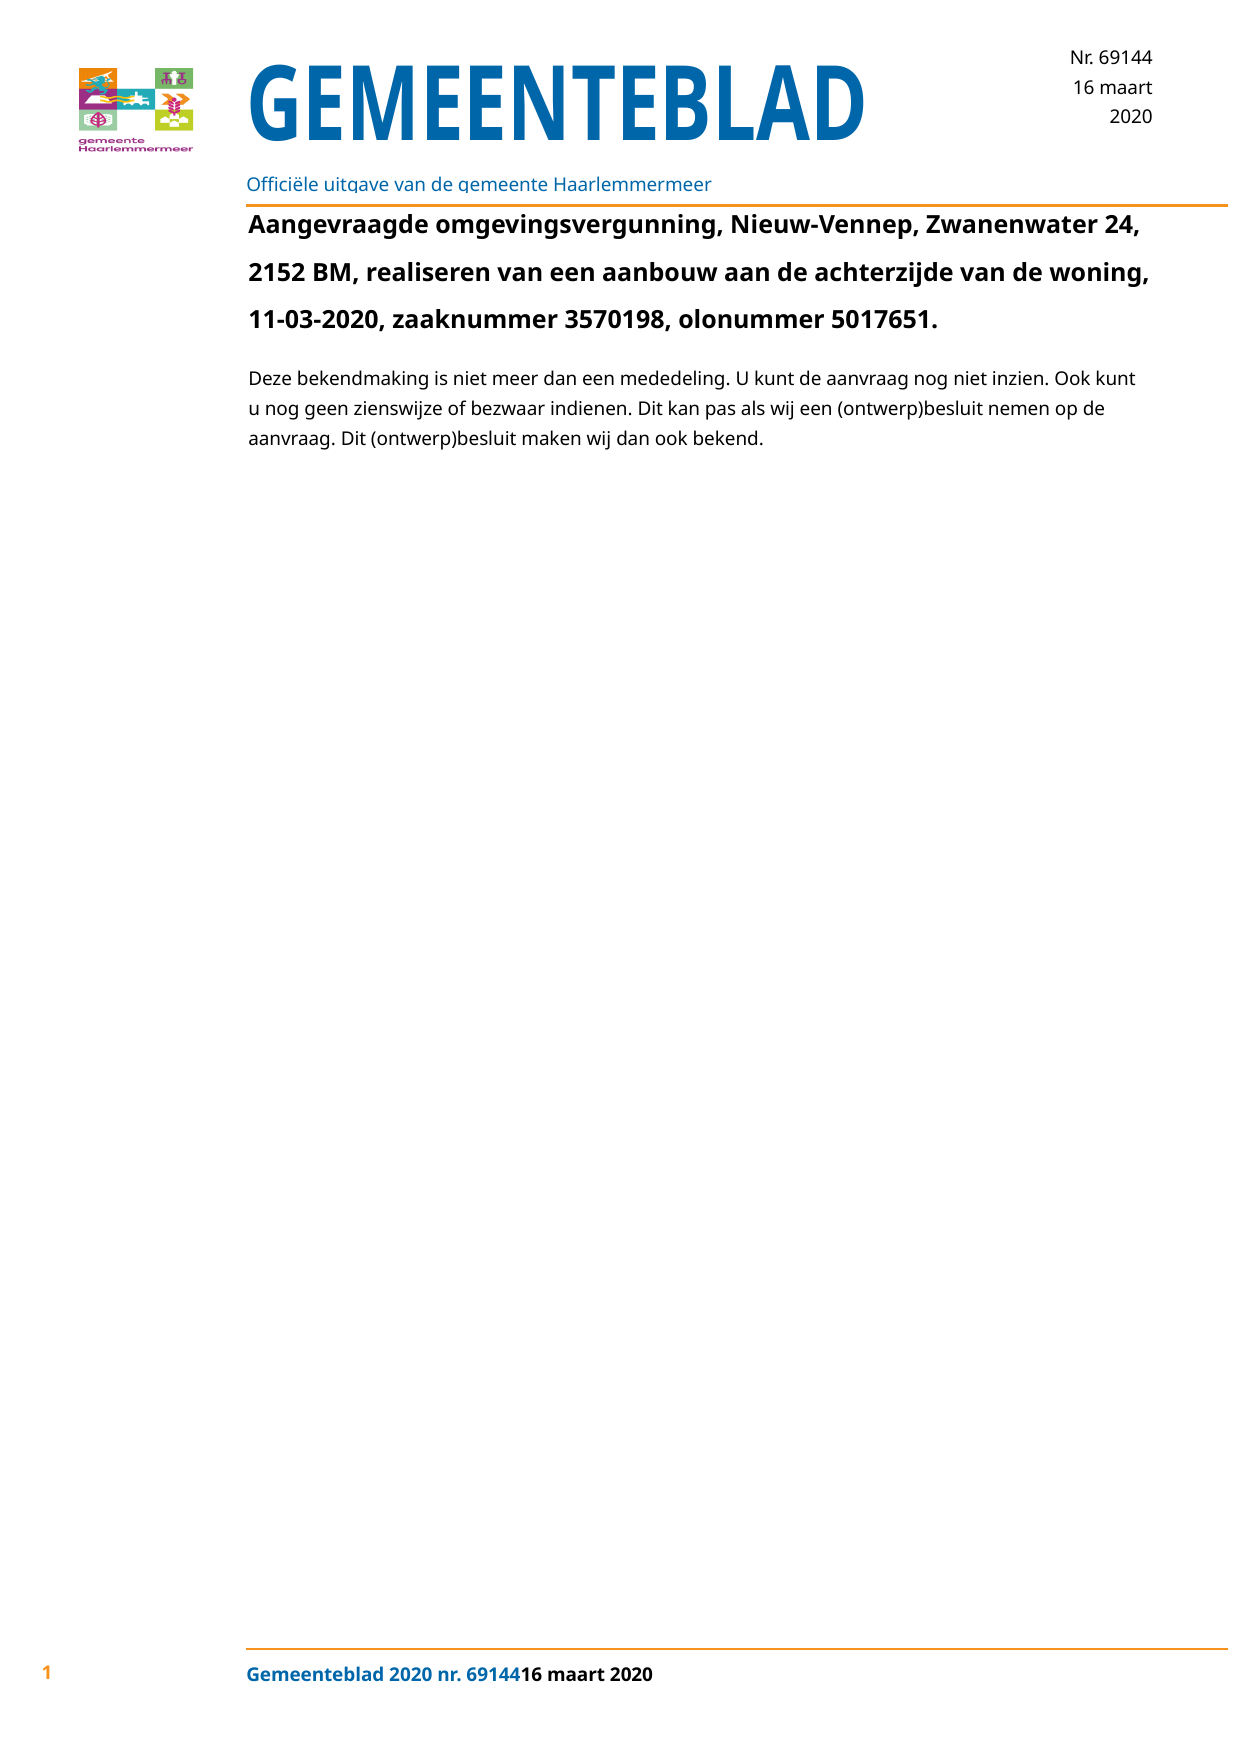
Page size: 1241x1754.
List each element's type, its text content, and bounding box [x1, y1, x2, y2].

text Aangevraagde omgevingsvergunning, Nieuw-Vennep, Zwanenwater 24, 2152 BM, realiseren van een aanbouw aan de achterzijde van de woning, 11-03-2020, zaaknummer 3570198, olonummer 5017651. [248, 207, 1152, 336]
picture [41, 47, 231, 172]
text Deze bekendmaking is niet meer dan een mededeling. U kunt de aanvraag nog niet inzien. Ook kunt u nog geen zienswijze of bezwaar indienen. Dit kan pas als wij een (ontwerp)besluit nemen op de aanvraag. Dit (ontwerp)besluit maken wij dan ook bekend. [248, 366, 1152, 450]
